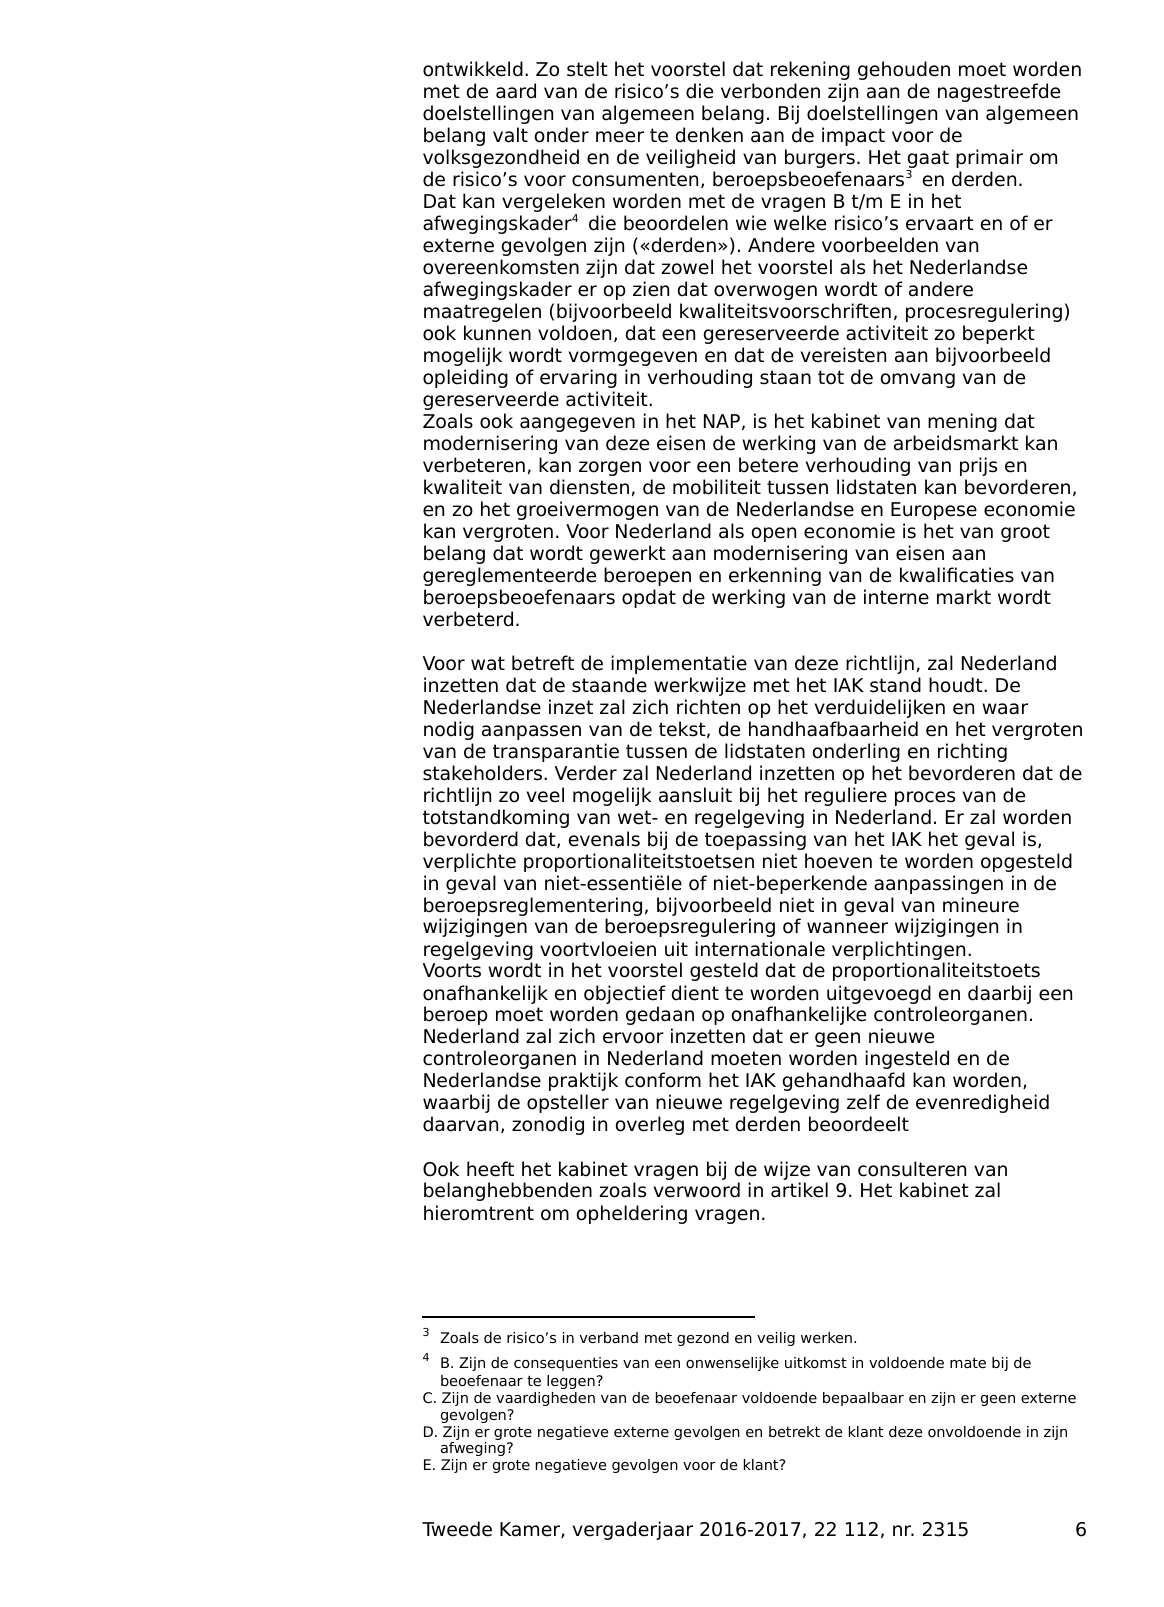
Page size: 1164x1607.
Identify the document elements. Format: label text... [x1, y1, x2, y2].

text B. Zijn de consequenties van een onwenselijke uitkomst in voldoende mate bij de beoefenaar te leggen? [422, 1351, 1087, 1390]
text Dat kan vergeleken worden met de vragen B t/m E in het afwegingskader die beoordelen wie welke risico’s ervaart en of er externe gevolgen zijn («derden»). Andere voorbeelden van overeenkomsten zijn dat zowel het voorstel als het Nederlandse afwegingskader er op zien dat overwogen wordt of andere maatregelen (bijvoorbeeld kwaliteitsvoorschriften, procesregulering) ook kunnen voldoen, dat een gereserveerde activiteit zo beperkt mogelijk wordt vormgegeven en dat de vereisten aan bijvoorbeeld opleiding of ervaring in verhouding staan tot de omvang van de gereserveerde activiteit. [422, 191, 1087, 411]
text C. Zijn de vaardigheden van de beoefenaar voldoende bepaalbaar en zijn er geen externe gevolgen? [422, 1390, 1087, 1424]
text D. Zijn er grote negatieve externe gevolgen en betrekt de klant deze onvoldoende in zijn afweging? [422, 1424, 1087, 1457]
text Zoals ook aangegeven in het NAP, is het kabinet van mening dat modernisering van deze eisen de werking van de arbeidsmarkt kan verbeteren, kan zorgen voor een betere verhouding van prijs en kwaliteit van diensten, de mobiliteit tussen lidstaten kan bevorderen, en zo het groeivermogen van de Nederlandse en Europese economie kan vergroten. Voor Nederland als open economie is het van groot belang dat wordt gewerkt aan modernisering van eisen aan gereglementeerde beroepen en erkenning van de kwalificaties van beroepsbeoefenaars opdat de werking van de interne markt wordt verbeterd. [422, 411, 1087, 631]
text Voor wat betreft de implementatie van deze richtlijn, zal Nederland inzetten dat de staande werkwijze met het IAK stand houdt. De Nederlandse inzet zal zich richten op het verduidelijken en waar nodig aanpassen van de tekst, de handhaafbaarheid en het vergroten van de transparantie tussen de lidstaten onderling en richting stakeholders. Verder zal Nederland inzetten op het bevorderen dat de richtlijn zo veel mogelijk aansluit bij het reguliere proces van de totstandkoming van wet- en regelgeving in Nederland. Er zal worden bevorderd dat, evenals bij de toepassing van het IAK het geval is, verplichte proportionaliteitstoetsen niet hoeven te worden opgesteld in geval van niet-essentiële of niet-beperkende aanpassingen in de beroepsreglementering, bijvoorbeeld niet in geval van mineure wijzigingen van de beroepsregulering of wanneer wijzigingen in regelgeving voortvloeien uit internationale verplichtingen. [422, 653, 1087, 960]
text E. Zijn er grote negatieve gevolgen voor de klant? [422, 1457, 1087, 1474]
text Voorts wordt in het voorstel gesteld dat de proportionaliteitstoets onafhankelijk en objectief dient te worden uitgevoegd en daarbij een beroep moet worden gedaan op onafhankelijke controleorganen. Nederland zal zich ervoor inzetten dat er geen nieuwe controleorganen in Nederland moeten worden ingesteld en de Nederlandse praktijk conform het IAK gehandhaafd kan worden, waarbij de opsteller van nieuwe regelgeving zelf de evenredigheid daarvan, zonodig in overleg met derden beoordeelt [422, 960, 1087, 1136]
text ontwikkeld. Zo stelt het voorstel dat rekening gehouden moet worden met de aard van de risico’s die verbonden zijn aan de nagestreefde doelstellingen van algemeen belang. Bij doelstellingen van algemeen belang valt onder meer te denken aan de impact voor de volksgezondheid en de veiligheid van burgers. Het gaat primair om de risico’s voor consumenten, beroepsbeoefenaars en derden. [422, 59, 1087, 191]
text Zoals de risico’s in verband met gezond en veilig werken. [422, 1326, 1087, 1348]
text Ook heeft het kabinet vragen bij de wijze van consulteren van belanghebbenden zoals verwoord in artikel 9. Het kabinet zal hieromtrent om opheldering vragen. [422, 1158, 1087, 1224]
